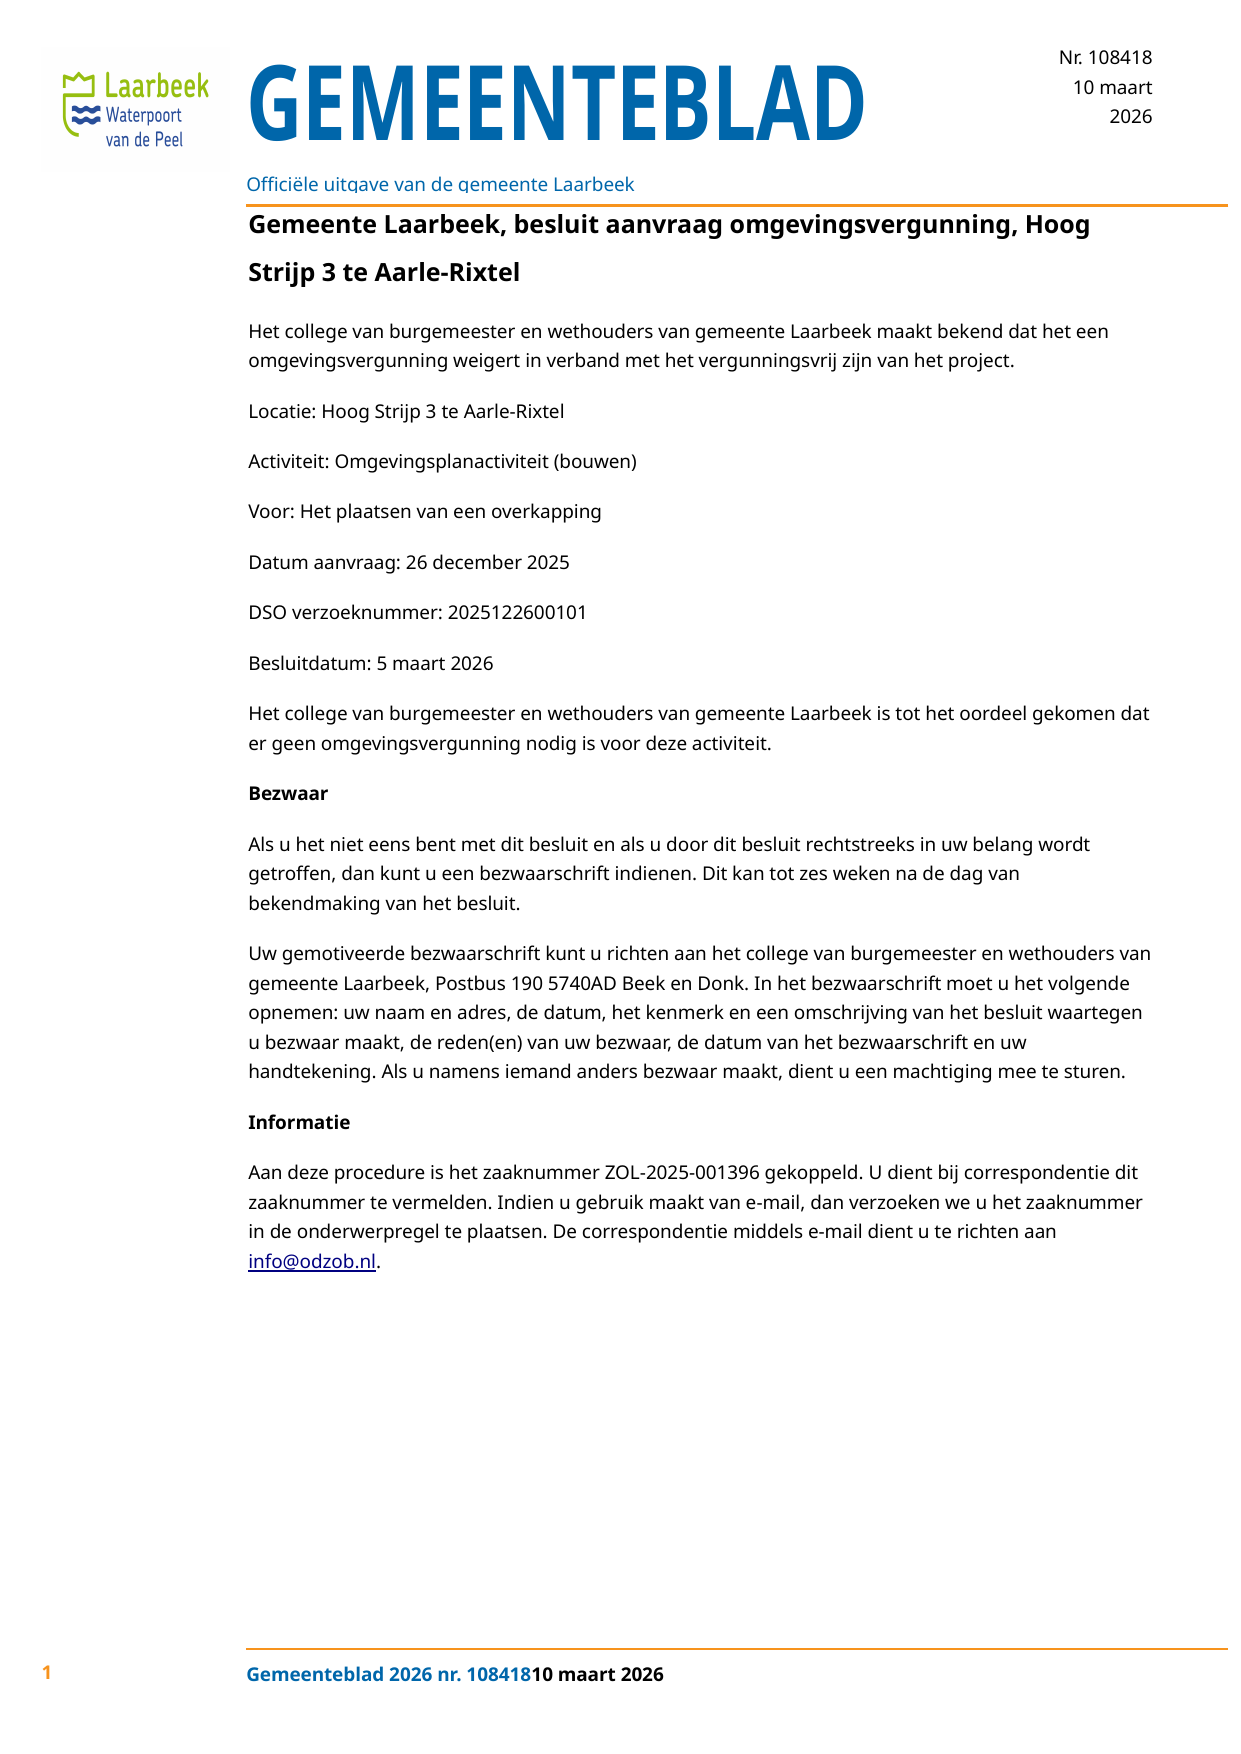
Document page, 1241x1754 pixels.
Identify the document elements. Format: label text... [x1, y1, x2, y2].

text Uw gemotiveerde bezwaarschrift kunt u richten aan het college van burgemeester en wethouders van gemeente Laarbeek, Postbus 190 5740AD Beek en Donk. In het bezwaarschrift moet u het volgende opnemen: uw naam en adres, de datum, het kenmerk en een omschrijving van het besluit waartegen u bezwaar maakt, de reden(en) van uw bezwaar, de datum van het bezwaarschrift en uw handtekening. Als u namens iemand anders bezwaar maakt, dient u een machtiging mee te sturen. [248, 940, 1152, 1084]
text Aan deze procedure is het zaaknummer ZOL-2025-001396 gekoppeld. U dient bij correspondentie dit zaaknummer te vermelden. Indien u gebruik maakt van e-mail, dan verzoeken we u het zaaknummer in de onderwerpregel te plaatsen. De correspondentie middels e-mail dient u te richten aan info@odzob.nl. [248, 1159, 1152, 1274]
text Bezwaar [248, 780, 1152, 806]
text Het college van burgemeester en wethouders van gemeente Laarbeek is tot het oordeel gekomen dat er geen omgevingsvergunning nodig is voor deze activiteit. [248, 700, 1152, 756]
text Als u het niet eens bent met dit besluit en als u door dit besluit rechtstreeks in uw belang wordt getroffen, dan kunt u een bezwaarschrift indienen. Dit kan tot zes weken na de dag van bekendmaking van het besluit. [248, 831, 1152, 916]
picture [41, 47, 231, 172]
text Datum aanvraag: 26 december 2025 [248, 549, 1152, 575]
text Voor: Het plaatsen van een overkapping [248, 499, 1152, 524]
text Activiteit: Omgevingsplanactiviteit (bouwen) [248, 448, 1152, 474]
text DSO verzoeknummer: 2025122600101 [248, 599, 1152, 625]
text Locatie: Hoog Strijp 3 te Aarle-Rixtel [248, 398, 1152, 424]
text Het college van burgemeester en wethouders van gemeente Laarbeek maakt bekend dat het een omgevingsvergunning weigert in verband met het vergunningsvrij zijn van het project. [248, 318, 1152, 373]
text Informatie [248, 1109, 1152, 1135]
text Gemeente Laarbeek, besluit aanvraag omgevingsvergunning, Hoog Strijp 3 te Aarle-Rixtel [248, 207, 1152, 288]
text Besluitdatum: 5 maart 2026 [248, 650, 1152, 676]
